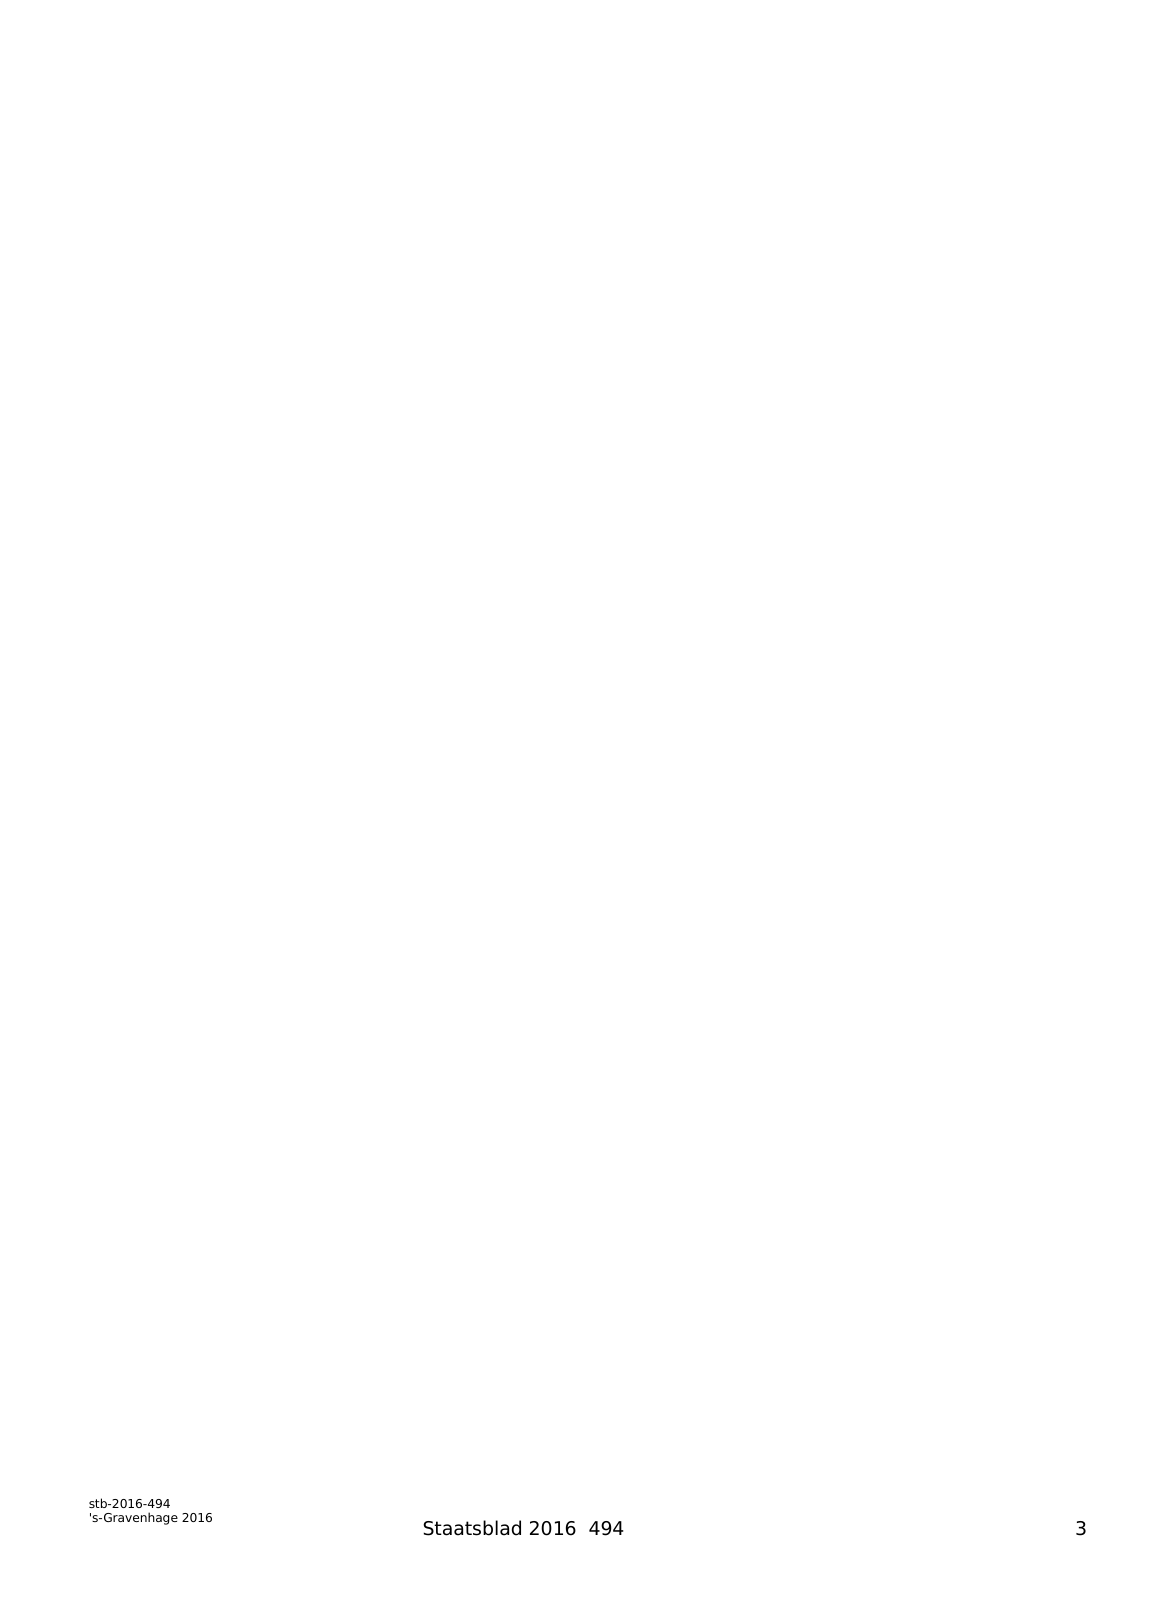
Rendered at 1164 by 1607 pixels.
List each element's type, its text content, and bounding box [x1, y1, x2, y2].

text 's-Gravenhage 2016 [88, 1511, 323, 1525]
text stb-2016-494 [88, 1497, 323, 1511]
